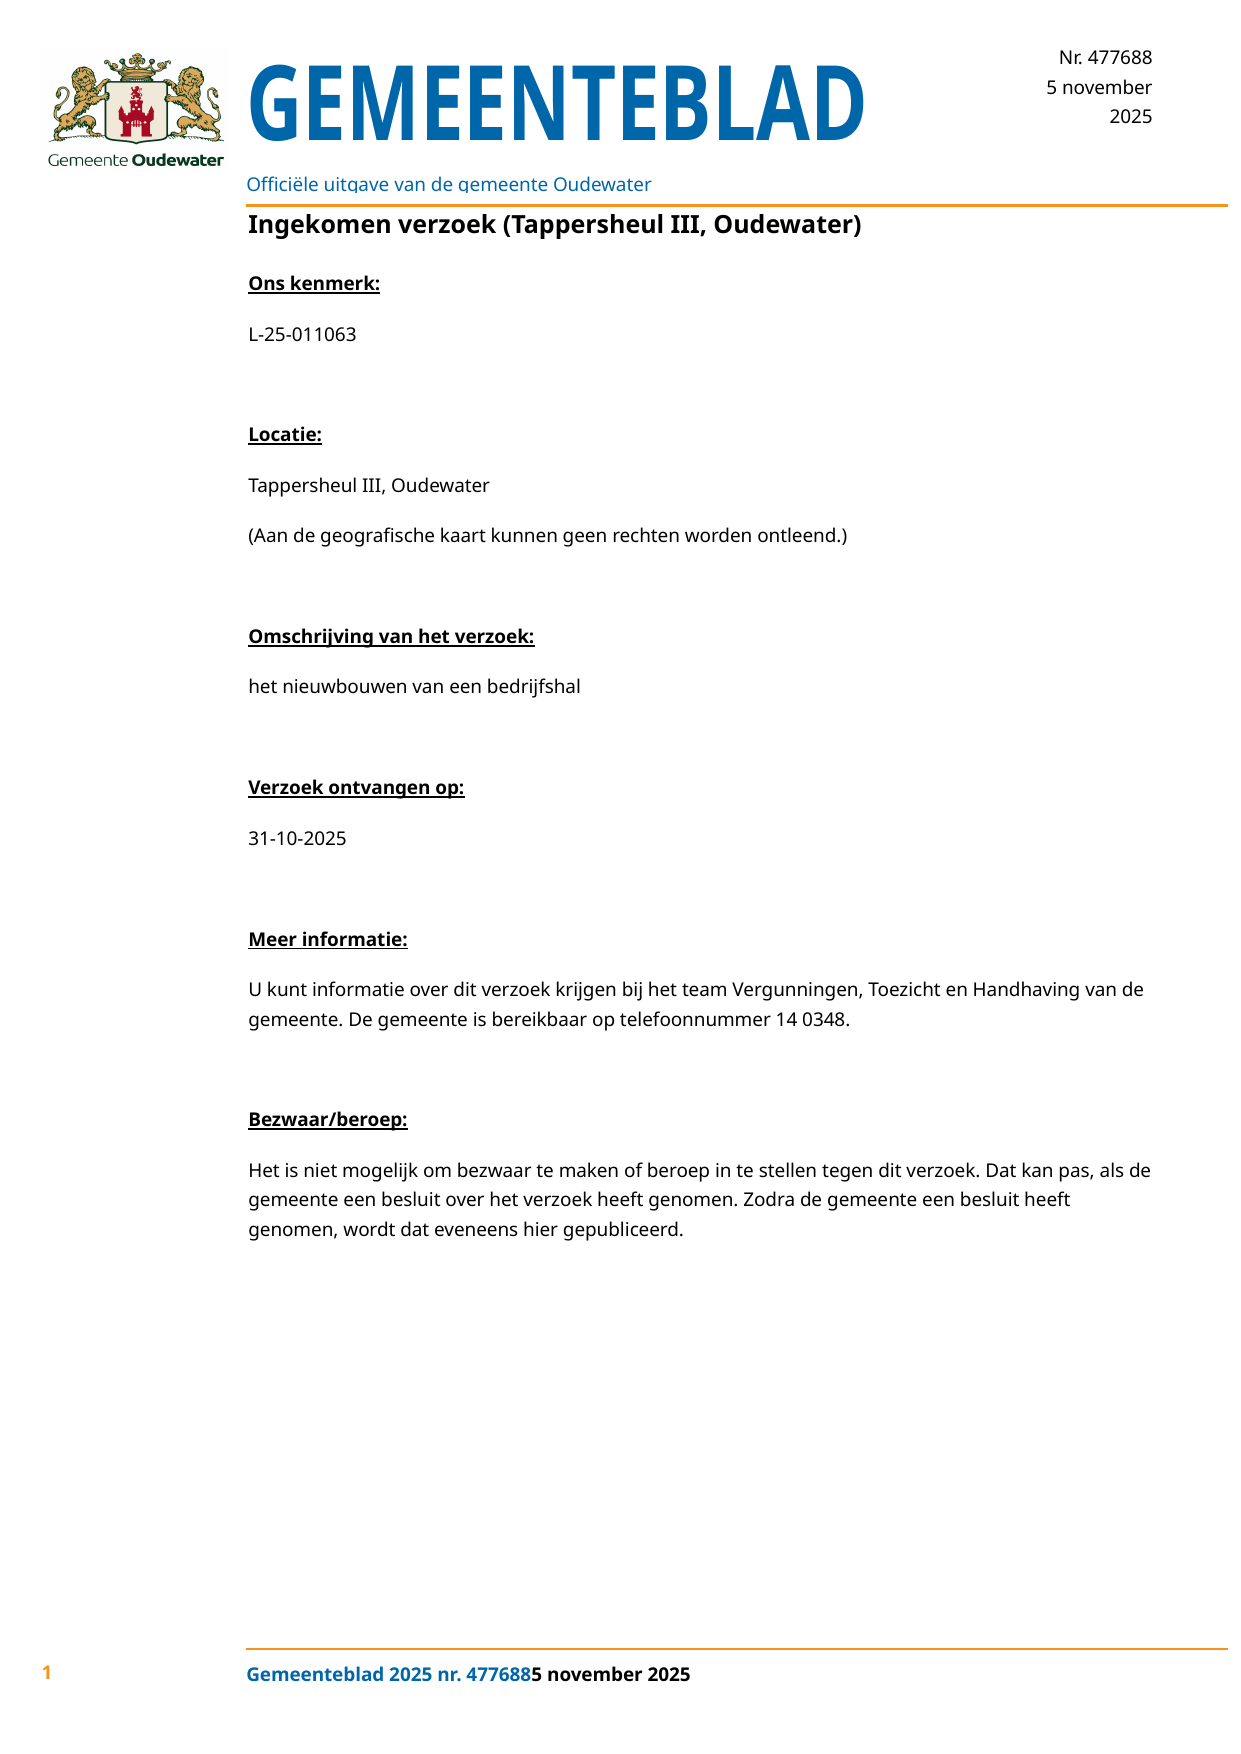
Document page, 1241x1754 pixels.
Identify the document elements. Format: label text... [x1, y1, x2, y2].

text Bezwaar/beroep: [248, 1107, 1152, 1132]
text Tappersheul III, Oudewater [248, 472, 1152, 498]
text Ons kenmerk: [248, 270, 1152, 296]
text 31-10-2025 [248, 825, 1152, 851]
text Ingekomen verzoek (Tappersheul III, Oudewater) [248, 207, 1152, 241]
picture [41, 47, 231, 172]
text Locatie: [248, 422, 1152, 447]
text Verzoek ontvangen op: [248, 774, 1152, 800]
text het nieuwbouwen van een bedrijfshal [248, 674, 1152, 699]
text (Aan de geografische kaart kunnen geen rechten worden ontleend.) [248, 522, 1152, 548]
text U kunt informatie over dit verzoek krijgen bij het team Vergunningen, Toezicht en Handhaving van de gemeente. De gemeente is bereikbaar op telefoonnummer 14 0348. [248, 976, 1152, 1031]
text Omschrijving van het verzoek: [248, 623, 1152, 649]
text Het is niet mogelijk om bezwaar te maken of beroep in te stellen tegen dit verzoek. Dat kan pas, als de gemeente een besluit over het verzoek heeft genomen. Zodra de gemeente een besluit heeft genomen, wordt dat eveneens hier gepubliceerd. [248, 1157, 1152, 1242]
text L-25-011063 [248, 321, 1152, 346]
text Meer informatie: [248, 926, 1152, 951]
